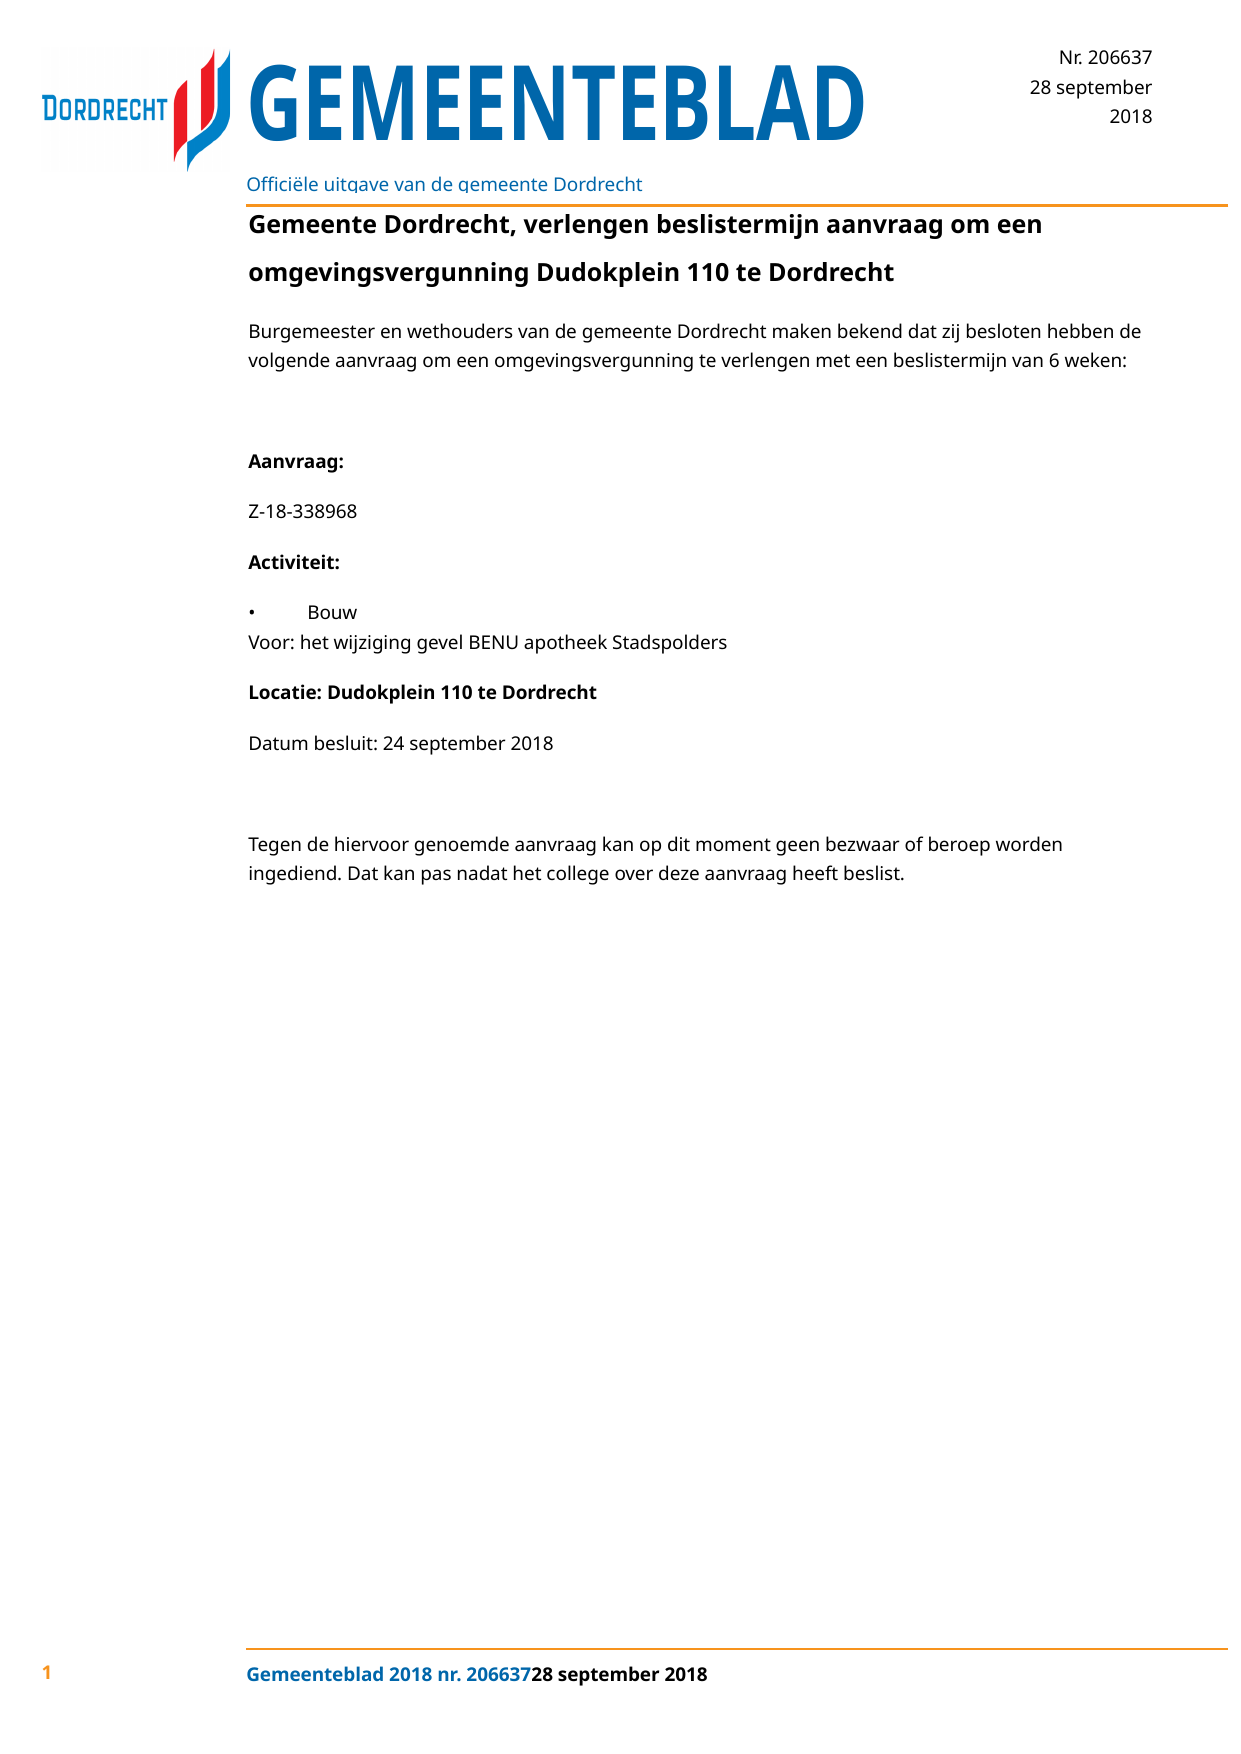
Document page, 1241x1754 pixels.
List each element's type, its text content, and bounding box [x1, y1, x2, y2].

text Locatie: Dudokplein 110 te Dordrecht [248, 679, 1152, 705]
text Activiteit: [248, 549, 1152, 575]
text Aanvraag: [248, 448, 1152, 474]
text Tegen de hiervoor genoemde aanvraag kan op dit moment geen bezwaar of beroep worden ingediend. Dat kan pas nadat het college over deze aanvraag heeft beslist. [248, 831, 1152, 886]
list Bouw [248, 599, 1152, 625]
text Gemeente Dordrecht, verlengen beslistermijn aanvraag om een omgevingsvergunning Dudokplein 110 te Dordrecht [248, 207, 1152, 288]
text Z-18-338968 [248, 499, 1152, 524]
text Burgemeester en wethouders van de gemeente Dordrecht maken bekend dat zij besloten hebben de volgende aanvraag om een omgevingsvergunning te verlengen met een beslistermijn van 6 weken: [248, 318, 1152, 373]
picture [41, 47, 231, 172]
text Voor: het wijziging gevel BENU apotheek Stadspolders [248, 629, 1152, 655]
text Datum besluit: 24 september 2018 [248, 730, 1152, 756]
